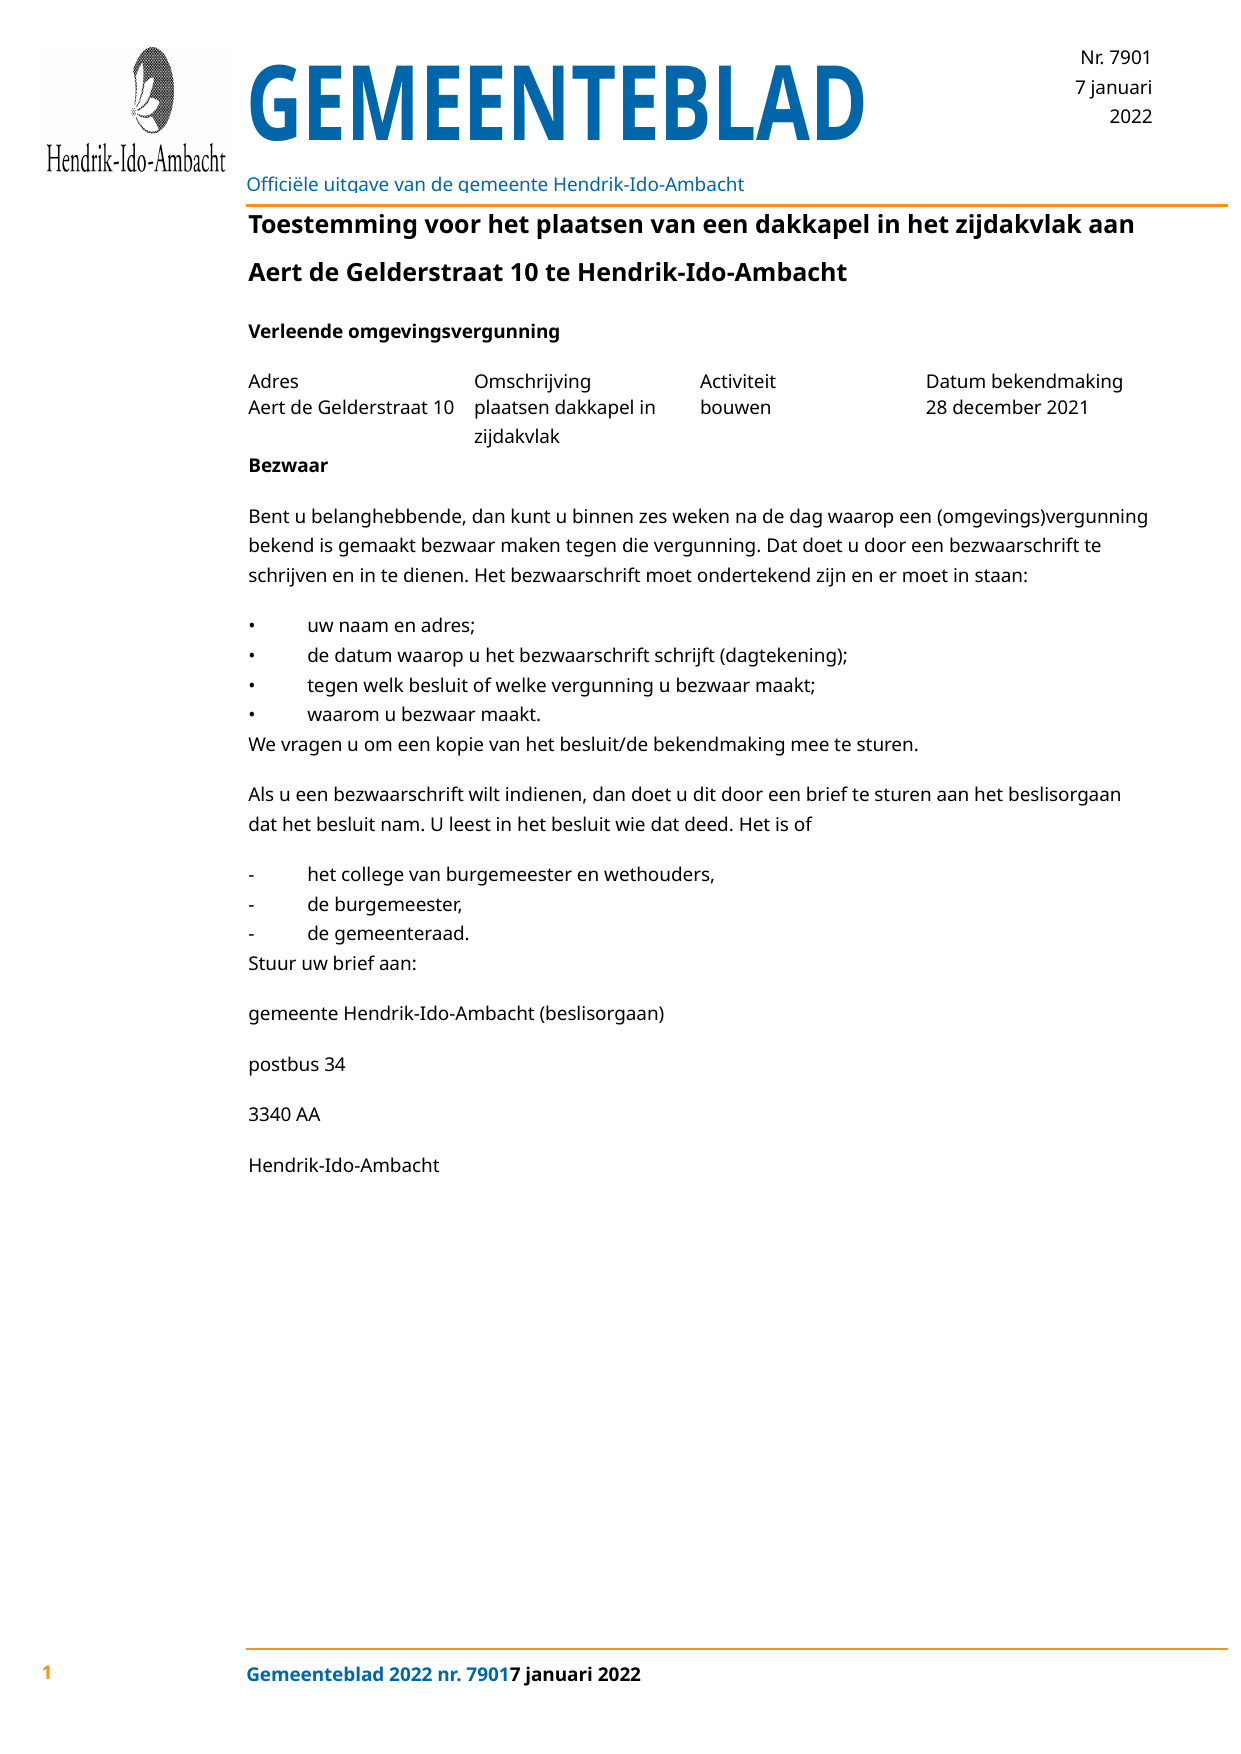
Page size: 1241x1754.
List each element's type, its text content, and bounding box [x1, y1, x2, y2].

list uw naam en adres; [248, 613, 1152, 638]
picture [41, 47, 231, 172]
text Stuur uw brief aan: [248, 950, 1152, 976]
table_header Datum bekendmaking [926, 369, 1152, 394]
list het college van burgemeester en wethouders, [248, 861, 1152, 887]
list waarom u bezwaar maakt. [248, 701, 1152, 727]
table_cell Aert de Gelderstraat 10 [248, 394, 474, 449]
table_header Adres [248, 369, 474, 394]
text We vragen u om een kopie van het besluit/de bekendmaking mee te sturen. [248, 731, 1152, 757]
table_header Omschrijving [474, 369, 700, 394]
table_cell bouwen [700, 394, 926, 449]
text postbus 34 [248, 1051, 1152, 1077]
list de datum waarop u het bezwaarschrift schrijft (dagtekening); [248, 642, 1152, 668]
text gemeente Hendrik-Ido-Ambacht (beslisorgaan) [248, 1001, 1152, 1026]
text Bent u belanghebbende, dan kunt u binnen zes weken na de dag waarop een (omgevings)vergunning bekend is gemaakt bezwaar maken tegen die vergunning. Dat doet u door een bezwaarschrift te schrijven en in te dienen. Het bezwaarschrift moet ondertekend zijn en er moet in staan: [248, 503, 1152, 588]
list de burgemeester, [248, 891, 1152, 917]
text Toestemming voor het plaatsen van een dakkapel in het zijdakvlak aan Aert de Gelderstraat 10 te Hendrik-Ido-Ambacht [248, 207, 1152, 288]
text Verleende omgevingsvergunning [248, 318, 1152, 344]
table_cell 28 december 2021 [926, 394, 1152, 449]
text Hendrik-Ido-Ambacht [248, 1152, 1152, 1178]
table_header Activiteit [700, 369, 926, 394]
list tegen welk besluit of welke vergunning u bezwaar maakt; [248, 672, 1152, 698]
text Als u een bezwaarschrift wilt indienen, dan doet u dit door een brief te sturen aan het beslisorgaan dat het besluit nam. U leest in het besluit wie dat deed. Het is of [248, 781, 1152, 837]
text Bezwaar [248, 453, 1152, 478]
list de gemeenteraad. [248, 921, 1152, 946]
table_cell plaatsen dakkapel in zijdakvlak [474, 394, 700, 449]
text 3340 AA [248, 1101, 1152, 1127]
